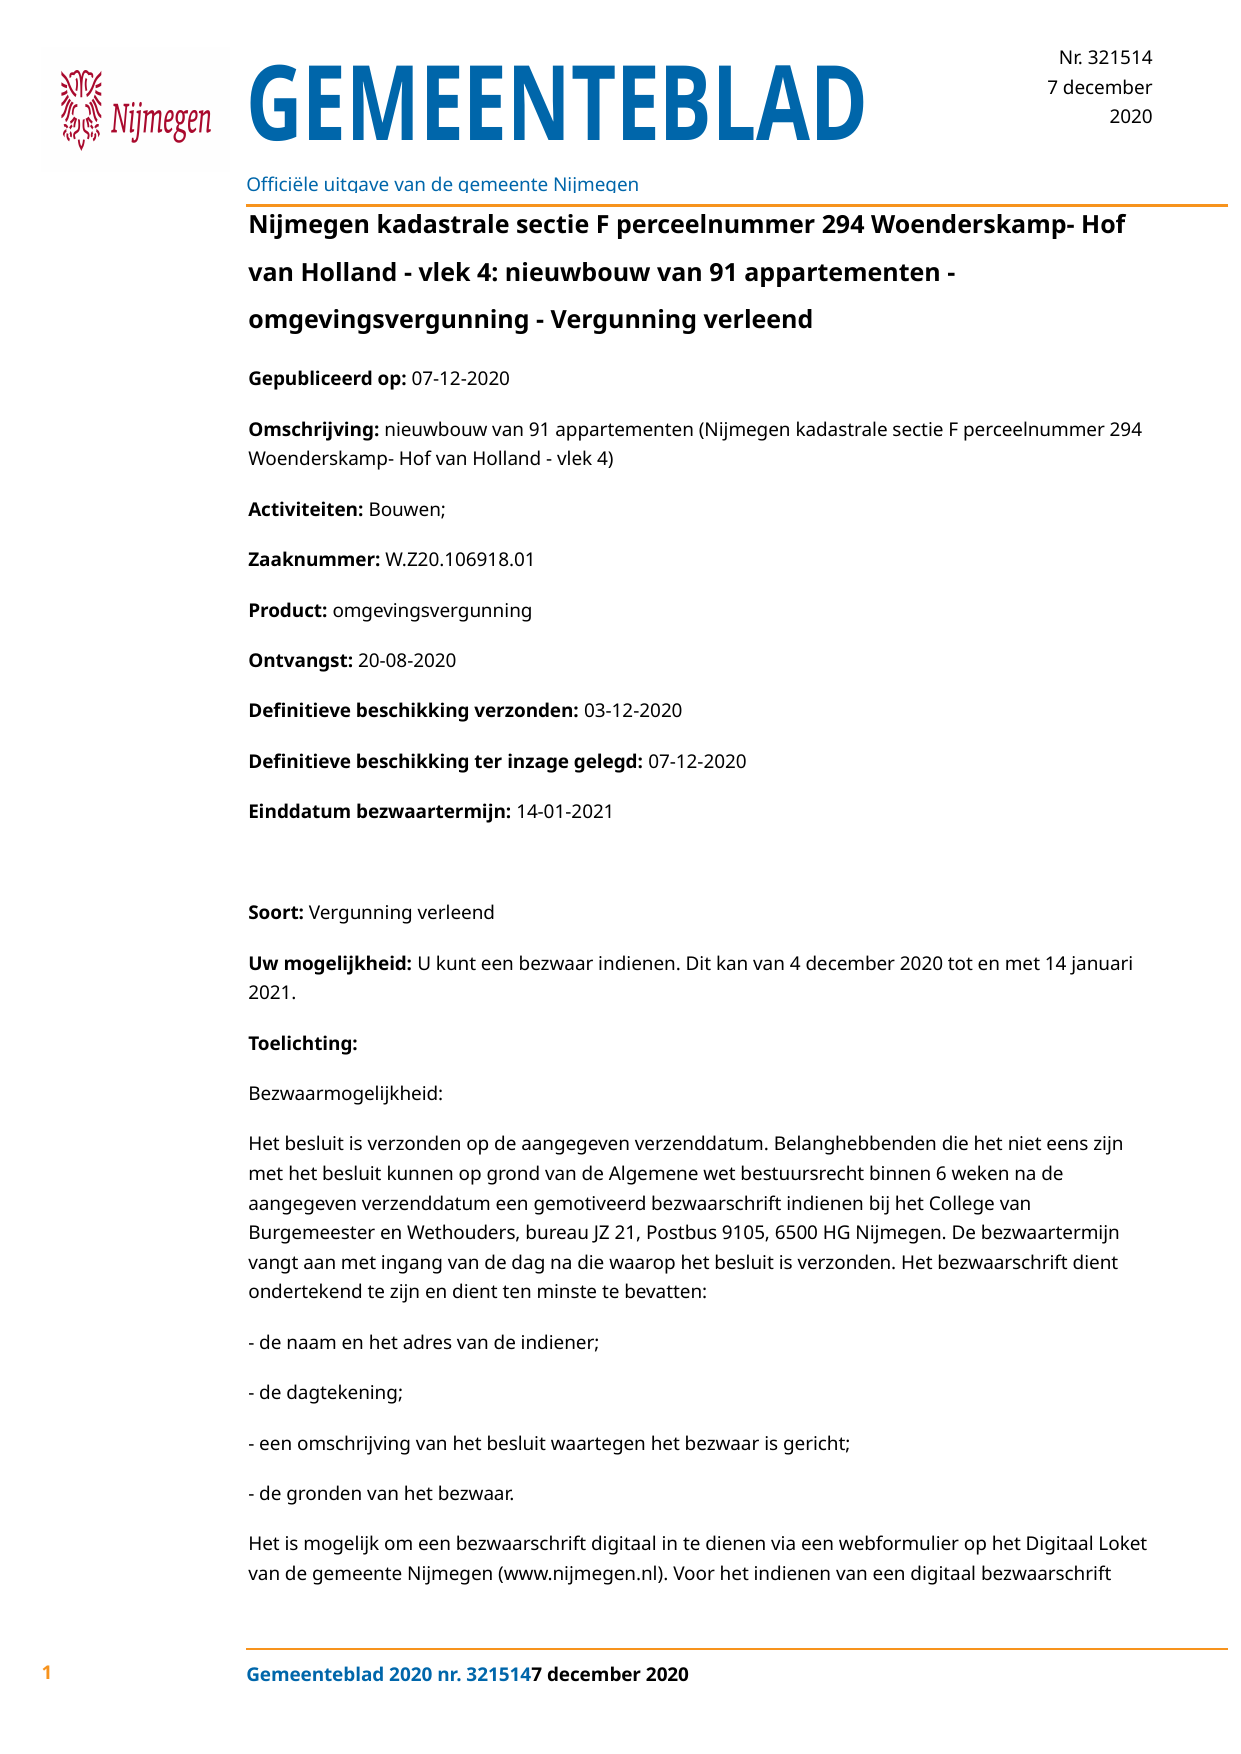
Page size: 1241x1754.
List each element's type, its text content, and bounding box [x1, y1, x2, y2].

text Nijmegen kadastrale sectie F perceelnummer 294 Woenderskamp- Hof van Holland - vlek 4: nieuwbouw van 91 appartementen - omgevingsvergunning - Vergunning verleend [248, 207, 1152, 336]
text Activiteiten: Bouwen; [248, 496, 1152, 522]
text Einddatum bezwaartermijn: 14-01-2021 [248, 798, 1152, 824]
text Het besluit is verzonden op de aangegeven verzenddatum. Belanghebbenden die het niet eens zijn met het besluit kunnen op grond van de Algemene wet bestuursrecht binnen 6 weken na de aangegeven verzenddatum een gemotiveerd bezwaarschrift indienen bij het College van Burgemeester en Wethouders, bureau JZ 21, Postbus 9105, 6500 HG Nijmegen. De bezwaartermijn vangt aan met ingang van de dag na die waarop het besluit is verzonden. Het bezwaarschrift dient ondertekend te zijn en dient ten minste te bevatten: [248, 1131, 1152, 1304]
text Zaaknummer: W.Z20.106918.01 [248, 546, 1152, 572]
text Definitieve beschikking verzonden: 03-12-2020 [248, 698, 1152, 723]
text - de naam en het adres van de indiener; [248, 1329, 1152, 1354]
text Het is mogelijk om een bezwaarschrift digitaal in te dienen via een webformulier op het Digitaal Loket van de gemeente Nijmegen (www.nijmegen.nl). Voor het indienen van een digitaal bezwaarschrift [248, 1531, 1152, 1586]
text - de dagtekening; [248, 1379, 1152, 1405]
text - een omschrijving van het besluit waartegen het bezwaar is gericht; [248, 1430, 1152, 1455]
text Bezwaarmogelijkheid: [248, 1080, 1152, 1106]
text Definitieve beschikking ter inzage gelegd: 07-12-2020 [248, 748, 1152, 774]
text - de gronden van het bezwaar. [248, 1480, 1152, 1506]
text Uw mogelijkheid: U kunt een bezwaar indienen. Dit kan van 4 december 2020 tot en met 14 januari 2021. [248, 950, 1152, 1005]
text Soort: Vergunning verleend [248, 899, 1152, 925]
text Gepubliceerd op: 07-12-2020 [248, 366, 1152, 391]
picture [41, 47, 231, 172]
text Ontvangst: 20-08-2020 [248, 647, 1152, 673]
text Toelichting: [248, 1030, 1152, 1055]
text Omschrijving: nieuwbouw van 91 appartementen (Nijmegen kadastrale sectie F perceelnummer 294 Woenderskamp- Hof van Holland - vlek 4) [248, 416, 1152, 471]
text Product: omgevingsvergunning [248, 597, 1152, 622]
